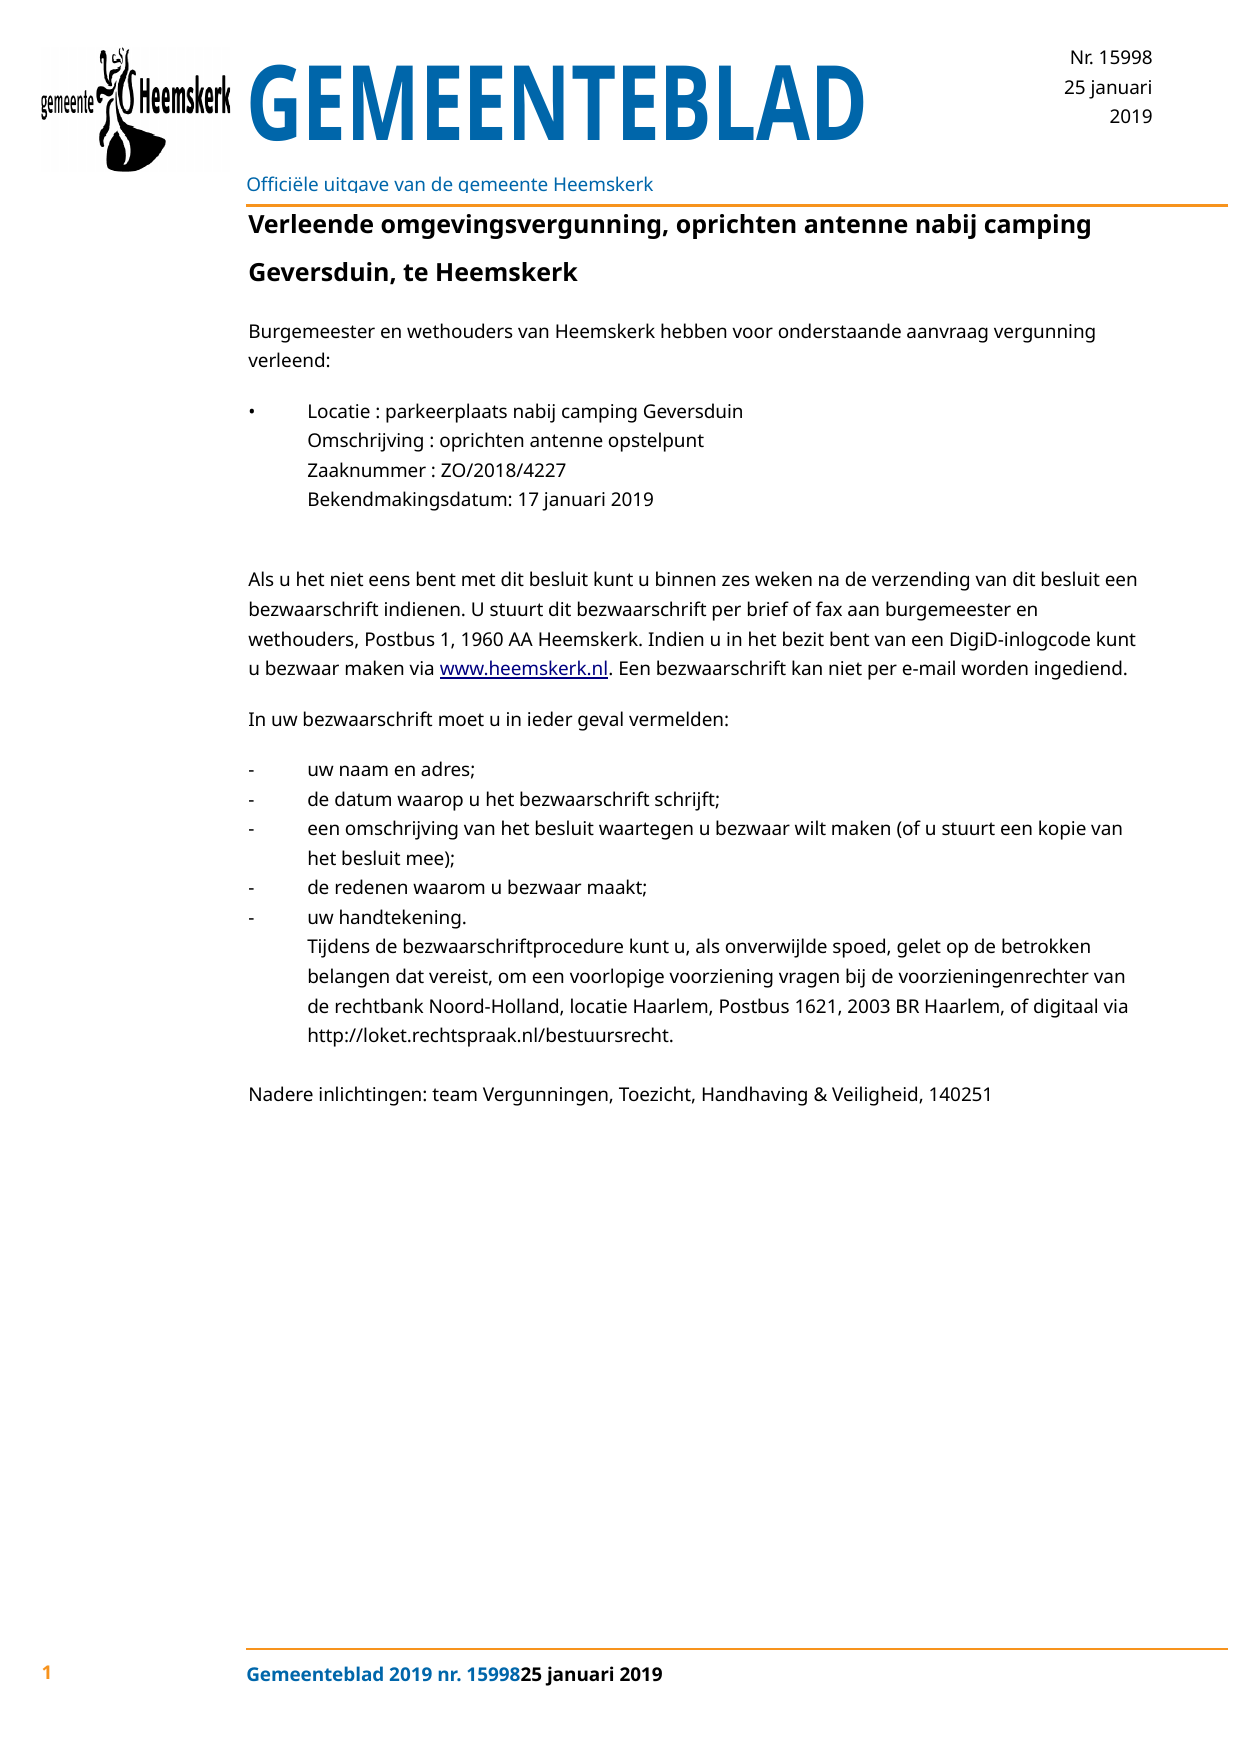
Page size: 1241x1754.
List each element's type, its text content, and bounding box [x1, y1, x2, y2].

text Verleende omgevingsvergunning, oprichten antenne nabij camping Geversduin, te Heemskerk [248, 207, 1152, 288]
text Nadere inlichtingen: team Vergunningen, Toezicht, Handhaving & Veiligheid, 140251 [248, 1082, 1152, 1107]
text Als u het niet eens bent met dit besluit kunt u binnen zes weken na de verzending van dit besluit een bezwaarschrift indienen. U stuurt dit bezwaarschrift per brief of fax aan burgemeester en wethouders, Postbus 1, 1960 AA Heemskerk. Indien u in het bezit bent van een DigiD-inlogcode kunt u bezwaar maken via www.heemskerk.nl. Een bezwaarschrift kan niet per e-mail worden ingediend. [248, 567, 1152, 681]
text In uw bezwaarschrift moet u in ieder geval vermelden: [248, 706, 1152, 732]
list Locatie : parkeerplaats nabij camping Geversduin [248, 398, 1152, 424]
list uw handtekening. [248, 904, 1152, 930]
list Tijdens de bezwaarschriftprocedure kunt u, als onverwijlde spoed, gelet op de betrokken belangen dat vereist, om een voorlopige voorziening vragen bij de voorzieningenrechter van de rechtbank Noord-Holland, locatie Haarlem, Postbus 1621, 2003 BR Haarlem, of digitaal via http://loket.rechtspraak.nl/bestuursrecht. [248, 934, 1152, 1048]
text Burgemeester en wethouders van Heemskerk hebben voor onderstaande aanvraag vergunning verleend: [248, 318, 1152, 373]
list Omschrijving : oprichten antenne opstelpunt [248, 427, 1152, 453]
list de redenen waarom u bezwaar maakt; [248, 874, 1152, 900]
list de datum waarop u het bezwaarschrift schrijft; [248, 786, 1152, 812]
list Bekendmakingsdatum: 17 januari 2019 [248, 487, 1152, 512]
list een omschrijving van het besluit waartegen u bezwaar wilt maken (of u stuurt een kopie van het besluit mee); [248, 815, 1152, 871]
picture [41, 47, 231, 172]
list Zaaknummer : ZO/2018/4227 [248, 457, 1152, 483]
list uw naam en adres; [248, 756, 1152, 782]
